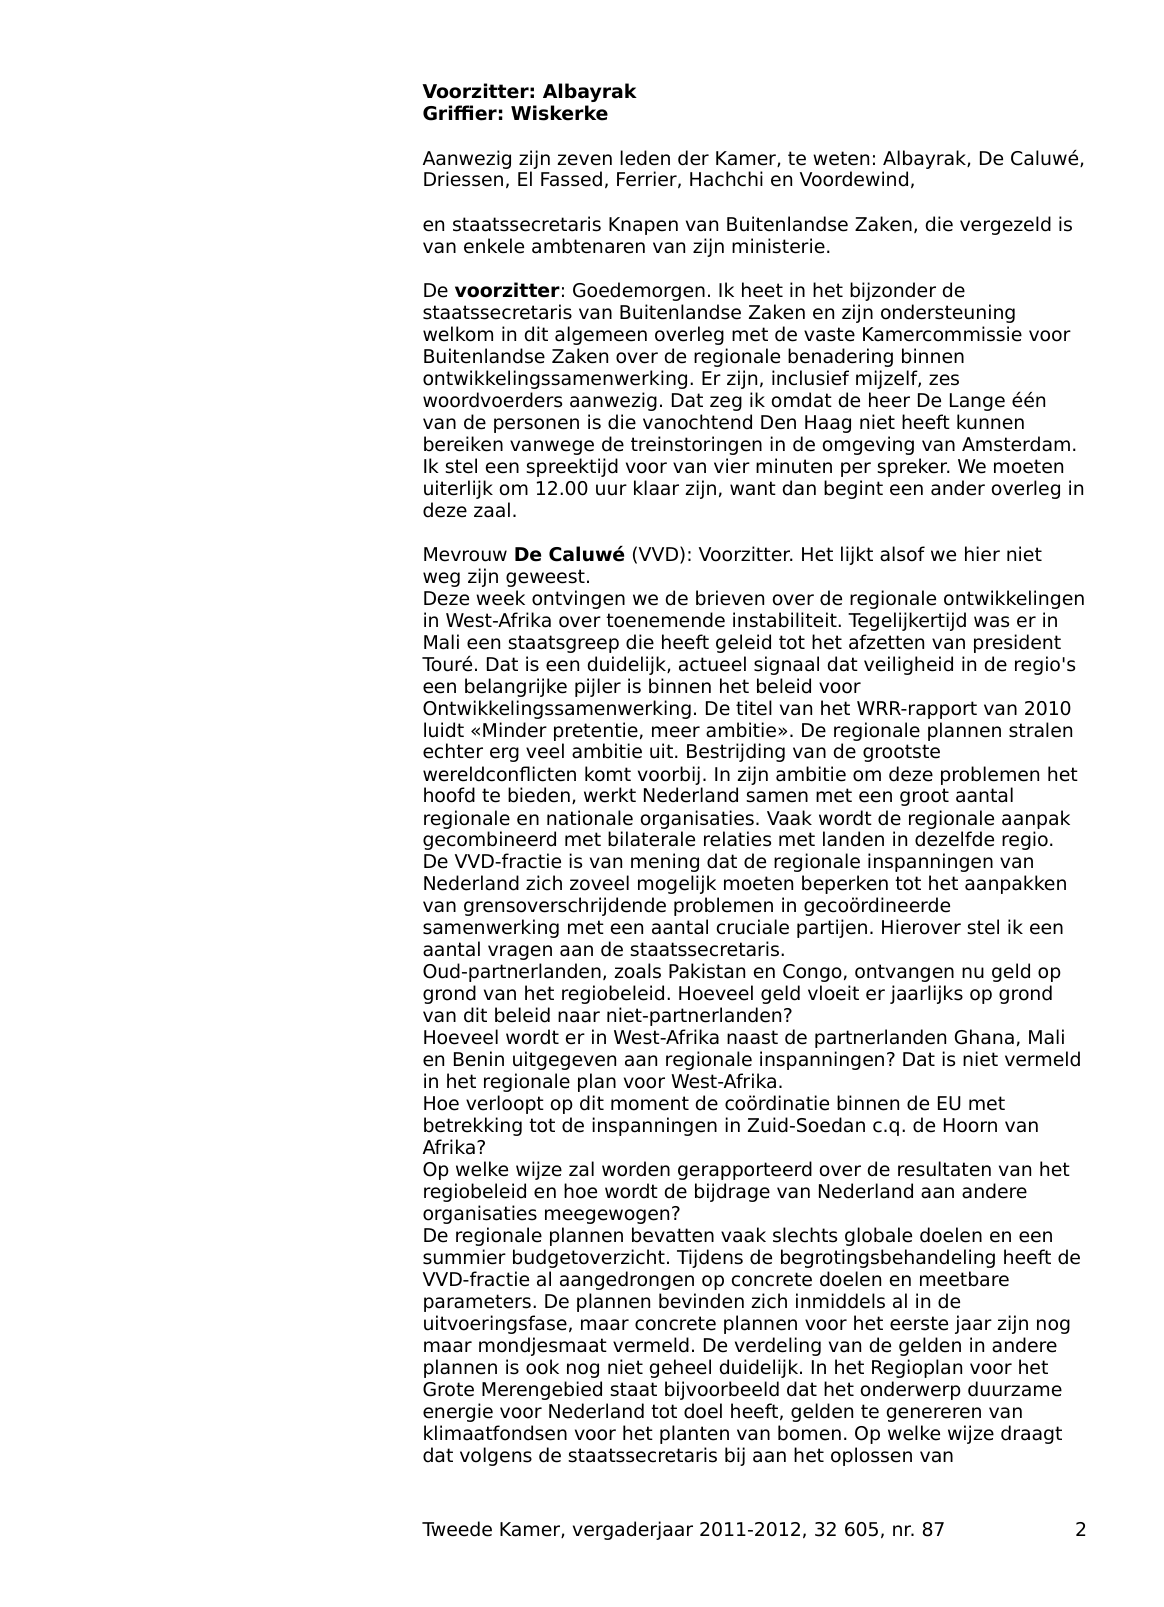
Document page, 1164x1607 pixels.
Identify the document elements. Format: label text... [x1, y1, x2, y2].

text Oud-partnerlanden, zoals Pakistan en Congo, ontvangen nu geld op grond van het regiobeleid. Hoeveel geld vloeit er jaarlijks op grond van dit beleid naar niet-partnerlanden? [422, 961, 1087, 1027]
text Hoeveel wordt er in West-Afrika naast de partnerlanden Ghana, Mali en Benin uitgegeven aan regionale inspanningen? Dat is niet vermeld in het regionale plan voor West-Afrika. [422, 1027, 1087, 1093]
text Aanwezig zijn zeven leden der Kamer, te weten: Albayrak, De Caluwé, Driessen, El Fassed, Ferrier, Hachchi en Voordewind, [422, 147, 1087, 191]
text Mevrouw De Caluwé (VVD): Voorzitter. Het lijkt alsof we hier niet weg zijn geweest. [422, 544, 1087, 588]
text en staatssecretaris Knapen van Buitenlandse Zaken, die vergezeld is van enkele ambtenaren van zijn ministerie. [422, 213, 1087, 257]
text Op welke wijze zal worden gerapporteerd over de resultaten van het regiobeleid en hoe wordt de bijdrage van Nederland aan andere organisaties meegewogen? [422, 1159, 1087, 1225]
text Hoe verloopt op dit moment de coördinatie binnen de EU met betrekking tot de inspanningen in Zuid-Soedan c.q. de Hoorn van Afrika? [422, 1093, 1087, 1159]
text De regionale plannen bevatten vaak slechts globale doelen en een summier budgetoverzicht. Tijdens de begrotingsbehandeling heeft de VVD-fractie al aangedrongen op concrete doelen en meetbare parameters. De plannen bevinden zich inmiddels al in de uitvoeringsfase, maar concrete plannen voor het eerste jaar zijn nog maar mondjesmaat vermeld. De verdeling van de gelden in andere plannen is ook nog niet geheel duidelijk. In het Regioplan voor het Grote Merengebied staat bijvoorbeeld dat het onderwerp duurzame energie voor Nederland tot doel heeft, gelden te genereren van klimaatfondsen voor het planten van bomen. Op welke wijze draagt dat volgens de staatssecretaris bij aan het oplossen van [422, 1225, 1087, 1467]
text Griffier: Wiskerke [422, 103, 1087, 125]
text Voorzitter: Albayrak [422, 81, 1087, 103]
text Deze week ontvingen we de brieven over de regionale ontwikkelingen in West-Afrika over toenemende instabiliteit. Tegelijkertijd was er in Mali een staatsgreep die heeft geleid tot het afzetten van president Touré. Dat is een duidelijk, actueel signaal dat veiligheid in de regio's een belangrijke pijler is binnen het beleid voor Ontwikkelingssamenwerking. De titel van het WRR-rapport van 2010 luidt «Minder pretentie, meer ambitie». De regionale plannen stralen echter erg veel ambitie uit. Bestrijding van de grootste wereldconflicten komt voorbij. In zijn ambitie om deze problemen het hoofd te bieden, werkt Nederland samen met een groot aantal regionale en nationale organisaties. Vaak wordt de regionale aanpak gecombineerd met bilaterale relaties met landen in dezelfde regio. De VVD-fractie is van mening dat de regionale inspanningen van Nederland zich zoveel mogelijk moeten beperken tot het aanpakken van grensoverschrijdende problemen in gecoördineerde samenwerking met een aantal cruciale partijen. Hierover stel ik een aantal vragen aan de staatssecretaris. [422, 588, 1087, 961]
text De voorzitter: Goedemorgen. Ik heet in het bijzonder de staatssecretaris van Buitenlandse Zaken en zijn ondersteuning welkom in dit algemeen overleg met de vaste Kamercommissie voor Buitenlandse Zaken over de regionale benadering binnen ontwikkelingssamenwerking. Er zijn, inclusief mijzelf, zes woordvoerders aanwezig. Dat zeg ik omdat de heer De Lange één van de personen is die vanochtend Den Haag niet heeft kunnen bereiken vanwege de treinstoringen in de omgeving van Amsterdam. Ik stel een spreektijd voor van vier minuten per spreker. We moeten uiterlijk om 12.00 uur klaar zijn, want dan begint een ander overleg in deze zaal. [422, 280, 1087, 521]
